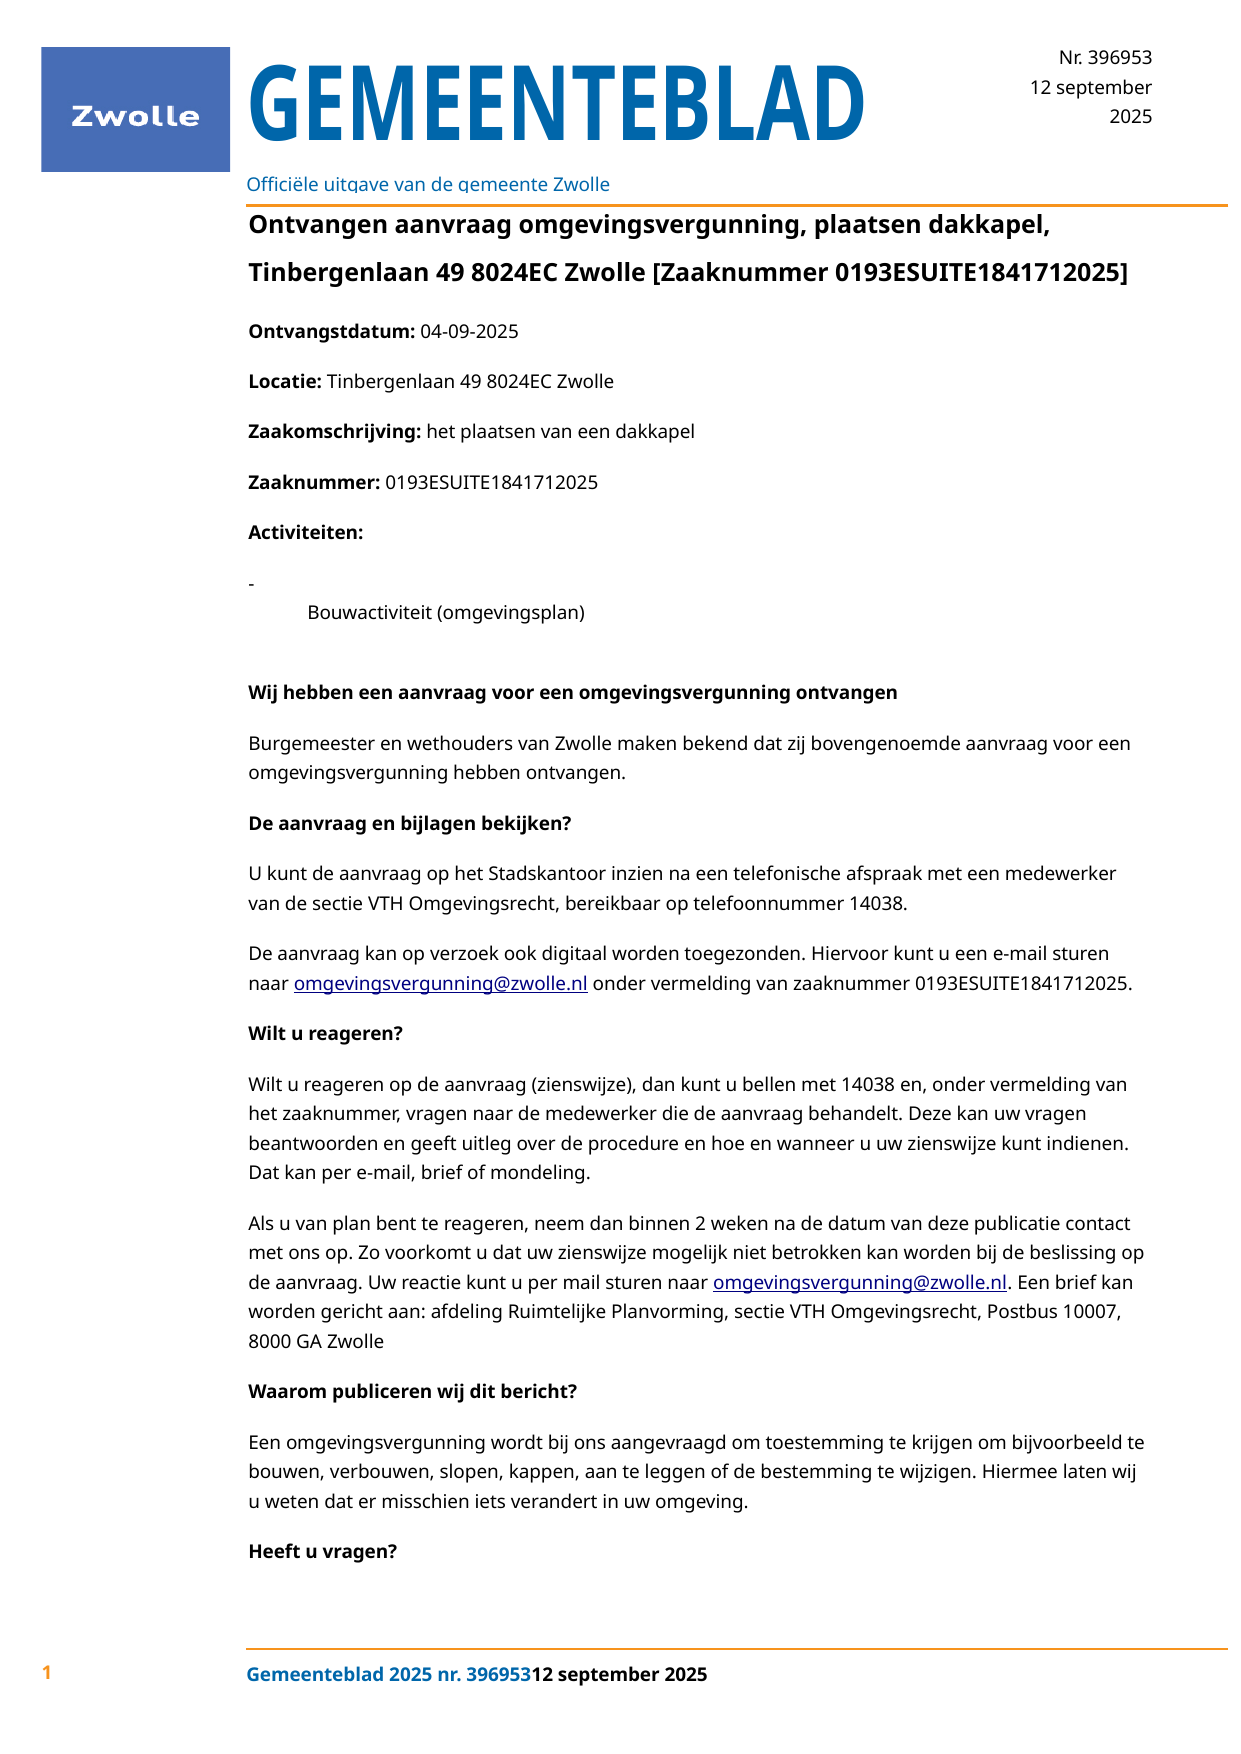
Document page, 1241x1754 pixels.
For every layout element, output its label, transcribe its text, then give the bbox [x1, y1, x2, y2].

text Wilt u reageren? [248, 1020, 1152, 1046]
text Waarom publiceren wij dit bericht? [248, 1379, 1152, 1404]
text Locatie: Tinbergenlaan 49 8024EC Zwolle [248, 368, 1152, 394]
text Ontvangstdatum: 04-09-2025 [248, 318, 1152, 344]
text Heeft u vragen? [248, 1539, 1152, 1564]
text Wilt u reageren op de aanvraag (zienswijze), dan kunt u bellen met 14038 en, onder vermelding van het zaaknummer, vragen naar de medewerker die de aanvraag behandelt. Deze kan uw vragen beantwoorden en geeft uitleg over de procedure en hoe en wanneer u uw zienswijze kunt indienen. Dat kan per e-mail, brief of mondeling. [248, 1071, 1152, 1185]
text Wij hebben een aanvraag voor een omgevingsvergunning ontvangen [248, 679, 1152, 705]
text Ontvangen aanvraag omgevingsvergunning, plaatsen dakkapel, Tinbergenlaan 49 8024EC Zwolle [Zaaknummer 0193ESUITE1841712025] [248, 207, 1152, 288]
text Zaakomschrijving: het plaatsen van een dakkapel [248, 419, 1152, 444]
text De aanvraag kan op verzoek ook digitaal worden toegezonden. Hiervoor kunt u een e-mail sturen naar omgevingsvergunning@zwolle.nl onder vermelding van zaaknummer 0193ESUITE1841712025. [248, 940, 1152, 996]
text Als u van plan bent te reageren, neem dan binnen 2 weken na de datum van deze publicatie contact met ons op. Zo voorkomt u dat uw zienswijze mogelijk niet betrokken kan worden bij de beslissing op de aanvraag. Uw reactie kunt u per mail sturen naar omgevingsvergunning@zwolle.nl. Een brief kan worden gericht aan: afdeling Ruimtelijke Planvorming, sectie VTH Omgevingsrecht, Postbus 10007, 8000 GA Zwolle [248, 1210, 1152, 1354]
text Burgemeester en wethouders van Zwolle maken bekend dat zij bovengenoemde aanvraag voor een omgevingsvergunning hebben ontvangen. [248, 730, 1152, 785]
text U kunt de aanvraag op het Stadskantoor inzien na een telefonische afspraak met een medewerker van de sectie VTH Omgevingsrecht, bereikbaar op telefoonnummer 14038. [248, 860, 1152, 916]
picture [41, 47, 231, 172]
text Activiteiten: [248, 519, 1152, 545]
text De aanvraag en bijlagen bekijken? [248, 810, 1152, 836]
text Zaaknummer: 0193ESUITE1841712025 [248, 469, 1152, 495]
text Een omgevingsvergunning wordt bij ons aangevraagd om toestemming te krijgen om bijvoorbeeld te bouwen, verbouwen, slopen, kappen, aan te leggen of de bestemming te wijzigen. Hiermee laten wij u weten dat er misschien iets verandert in uw omgeving. [248, 1429, 1152, 1514]
list Bouwactiviteit (omgevingsplan) [248, 599, 1152, 625]
